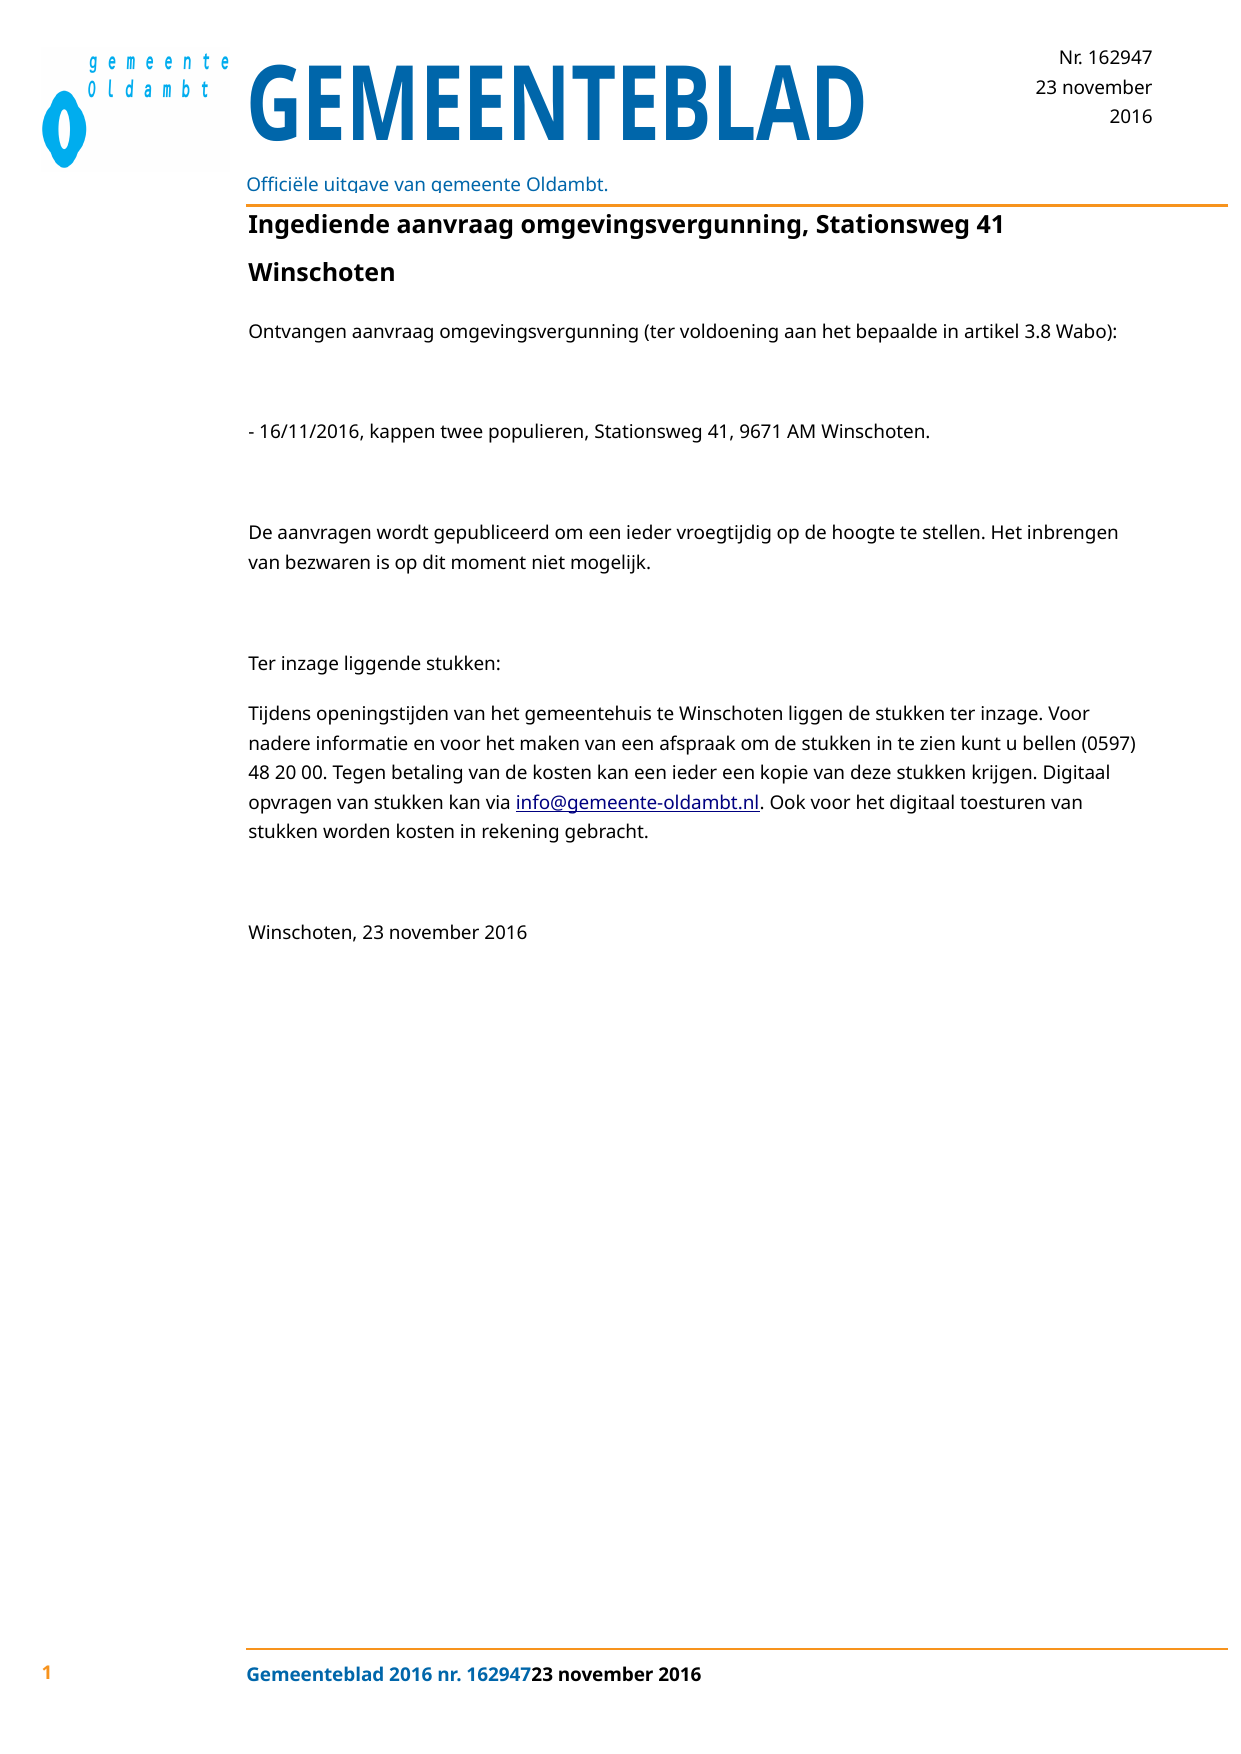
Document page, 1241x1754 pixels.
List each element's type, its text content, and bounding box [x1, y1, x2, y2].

picture [41, 47, 231, 172]
text - 16/11/2016, kappen twee populieren, Stationsweg 41, 9671 AM Winschoten. [248, 419, 1152, 444]
text Ter inzage liggende stukken: [248, 650, 1152, 676]
text Ingediende aanvraag omgevingsvergunning, Stationsweg 41 Winschoten [248, 207, 1152, 288]
text Tijdens openingstijden van het gemeentehuis te Winschoten liggen de stukken ter inzage. Voor nadere informatie en voor het maken van een afspraak om de stukken in te zien kunt u bellen (0597) 48 20 00. Tegen betaling van de kosten kan een ieder een kopie van deze stukken krijgen. Digitaal opvragen van stukken kan via info@gemeente-oldambt.nl. Ook voor het digitaal toesturen van stukken worden kosten in rekening gebracht. [248, 700, 1152, 844]
text Winschoten, 23 november 2016 [248, 919, 1152, 945]
text Ontvangen aanvraag omgevingsvergunning (ter voldoening aan het bepaalde in artikel 3.8 Wabo): [248, 318, 1152, 344]
text De aanvragen wordt gepubliceerd om een ieder vroegtijdig op de hoogte te stellen. Het inbrengen van bezwaren is op dit moment niet mogelijk. [248, 519, 1152, 575]
